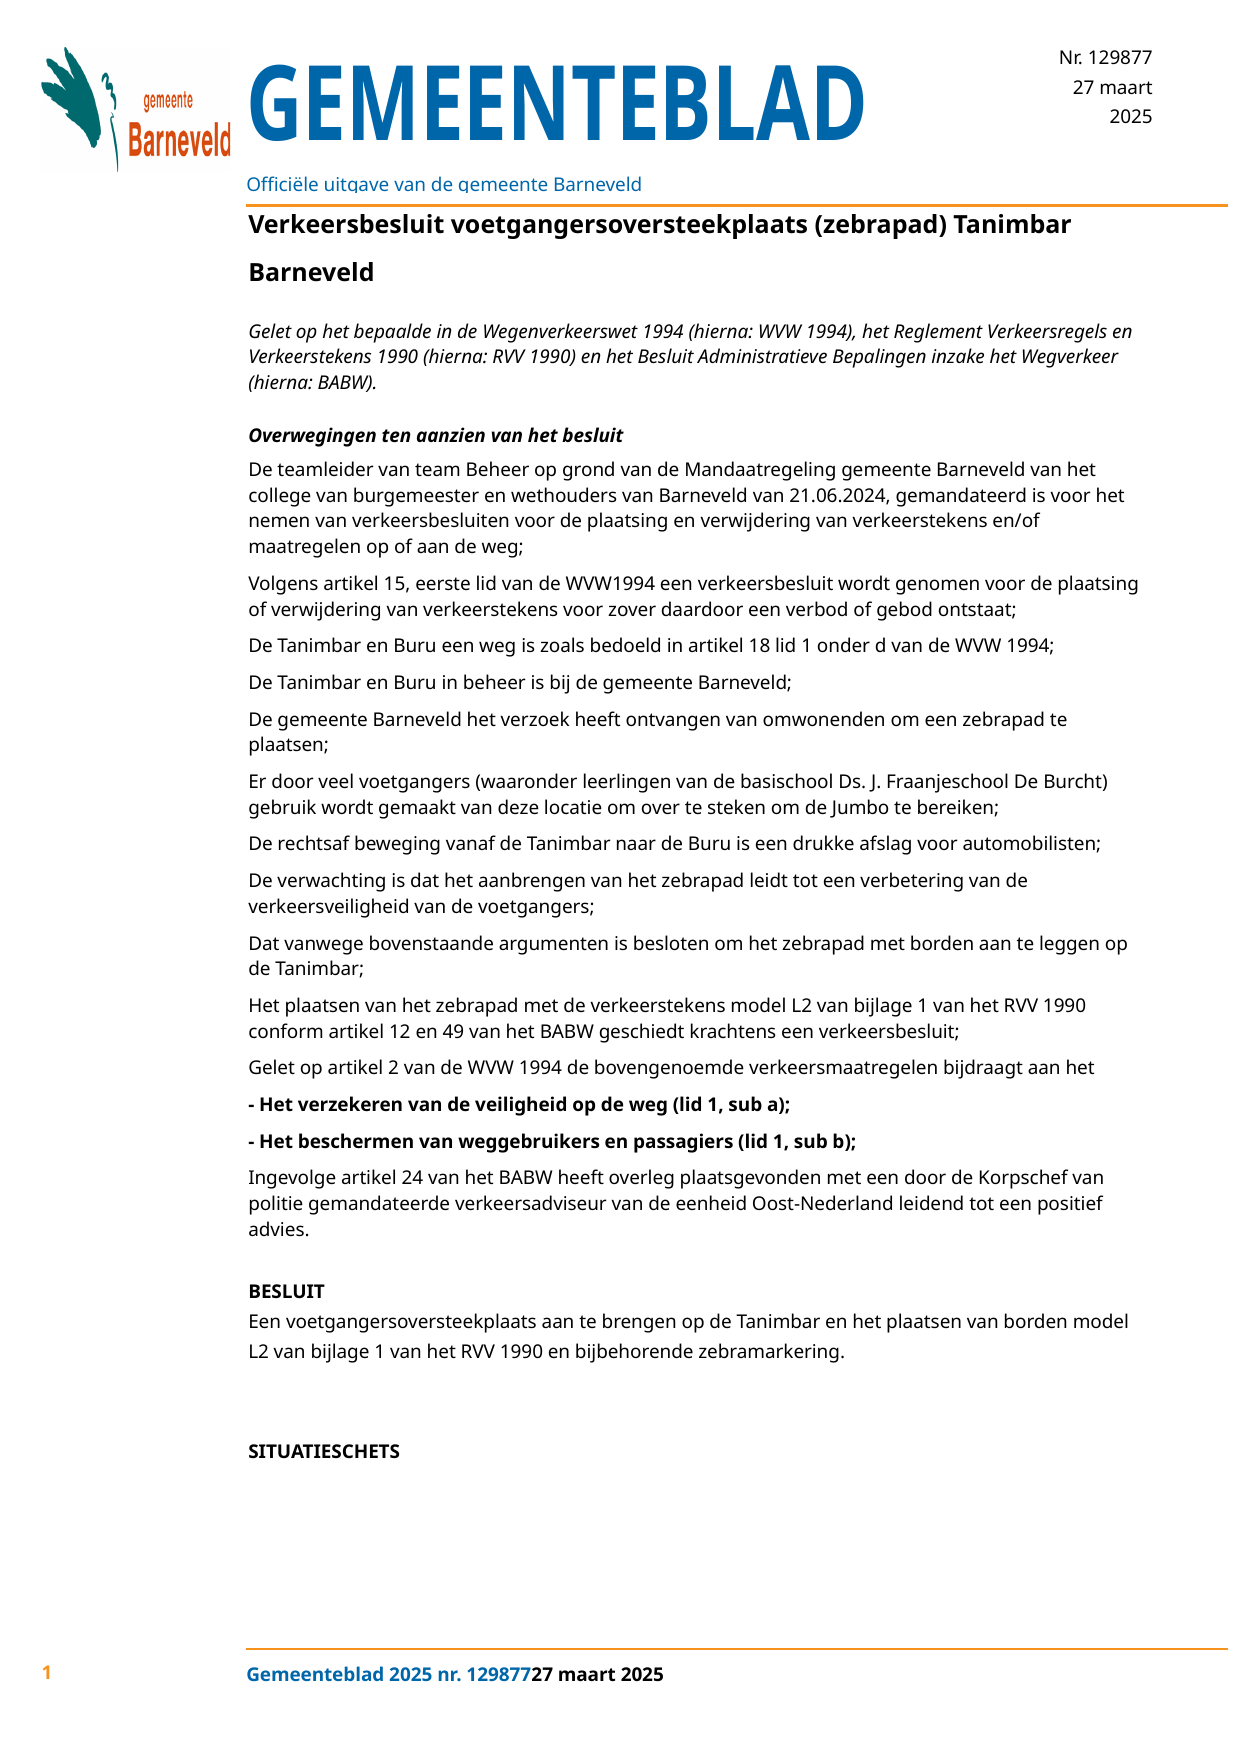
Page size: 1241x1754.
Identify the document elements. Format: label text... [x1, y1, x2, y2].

text Overwegingen ten aanzien van het besluit [248, 422, 1152, 448]
text De verwachting is dat het aanbrengen van het zebrapad leidt tot een verbetering van de verkeersveiligheid van de voetgangers; [248, 867, 1152, 919]
text Een voetgangersoversteekplaats aan te brengen op de Tanimbar en het plaatsen van borden model L2 van bijlage 1 van het RVV 1990 en bijbehorende zebramarkering. [248, 1308, 1152, 1363]
text - Het beschermen van weggebruikers en passagiers (lid 1, sub b); [248, 1128, 1152, 1153]
text SITUATIESCHETS [248, 1439, 1152, 1464]
picture [41, 47, 231, 172]
text De Tanimbar en Buru in beheer is bij de gemeente Barneveld; [248, 669, 1152, 695]
text - Het verzekeren van de veiligheid op de weg (lid 1, sub a); [248, 1091, 1152, 1117]
text Gelet op het bepaalde in de Wegenverkeerswet 1994 (hierna: WVW 1994), het Reglement Verkeersregels en Verkeerstekens 1990 (hierna: RVV 1990) en het Besluit Administratieve Bepalingen inzake het Wegverkeer (hierna: BABW). [248, 318, 1152, 395]
text Verkeersbesluit voetgangersoversteekplaats (zebrapad) Tanimbar Barneveld [248, 207, 1152, 288]
text Er door veel voetgangers (waaronder leerlingen van de basischool Ds. J. Fraanjeschool De Burcht) gebruik wordt gemaakt van deze locatie om over te steken om de Jumbo te bereiken; [248, 768, 1152, 820]
text Ingevolge artikel 24 van het BABW heeft overleg plaatsgevonden met een door de Korpschef van politie gemandateerde verkeersadviseur van de eenheid Oost-Nederland leidend tot een positief advies. [248, 1164, 1152, 1242]
text De teamleider van team Beheer op grond van de Mandaatregeling gemeente Barneveld van het college van burgemeester en wethouders van Barneveld van 21.06.2024, gemandateerd is voor het nemen van verkeersbesluiten voor de plaatsing en verwijdering van verkeerstekens en/of maatregelen op of aan de weg; [248, 456, 1152, 559]
text Het plaatsen van het zebrapad met de verkeerstekens model L2 van bijlage 1 van het RVV 1990 conform artikel 12 en 49 van het BABW geschiedt krachtens een verkeersbesluit; [248, 992, 1152, 1043]
text De gemeente Barneveld het verzoek heeft ontvangen van omwonenden om een zebrapad te plaatsen; [248, 706, 1152, 757]
text Dat vanwege bovenstaande argumenten is besloten om het zebrapad met borden aan te leggen op de Tanimbar; [248, 930, 1152, 981]
text Volgens artikel 15, eerste lid van de WVW1994 een verkeersbesluit wordt genomen voor de plaatsing of verwijdering van verkeerstekens voor zover daardoor een verbod of gebod ontstaat; [248, 570, 1152, 622]
text De Tanimbar en Buru een weg is zoals bedoeld in artikel 18 lid 1 onder d van de WVW 1994; [248, 632, 1152, 658]
text De rechtsaf beweging vanaf de Tanimbar naar de Buru is een drukke afslag voor automobilisten; [248, 831, 1152, 856]
text BESLUIT [248, 1279, 1152, 1304]
text Gelet op artikel 2 van de WVW 1994 de bovengenoemde verkeersmaatregelen bijdraagt aan het [248, 1054, 1152, 1080]
